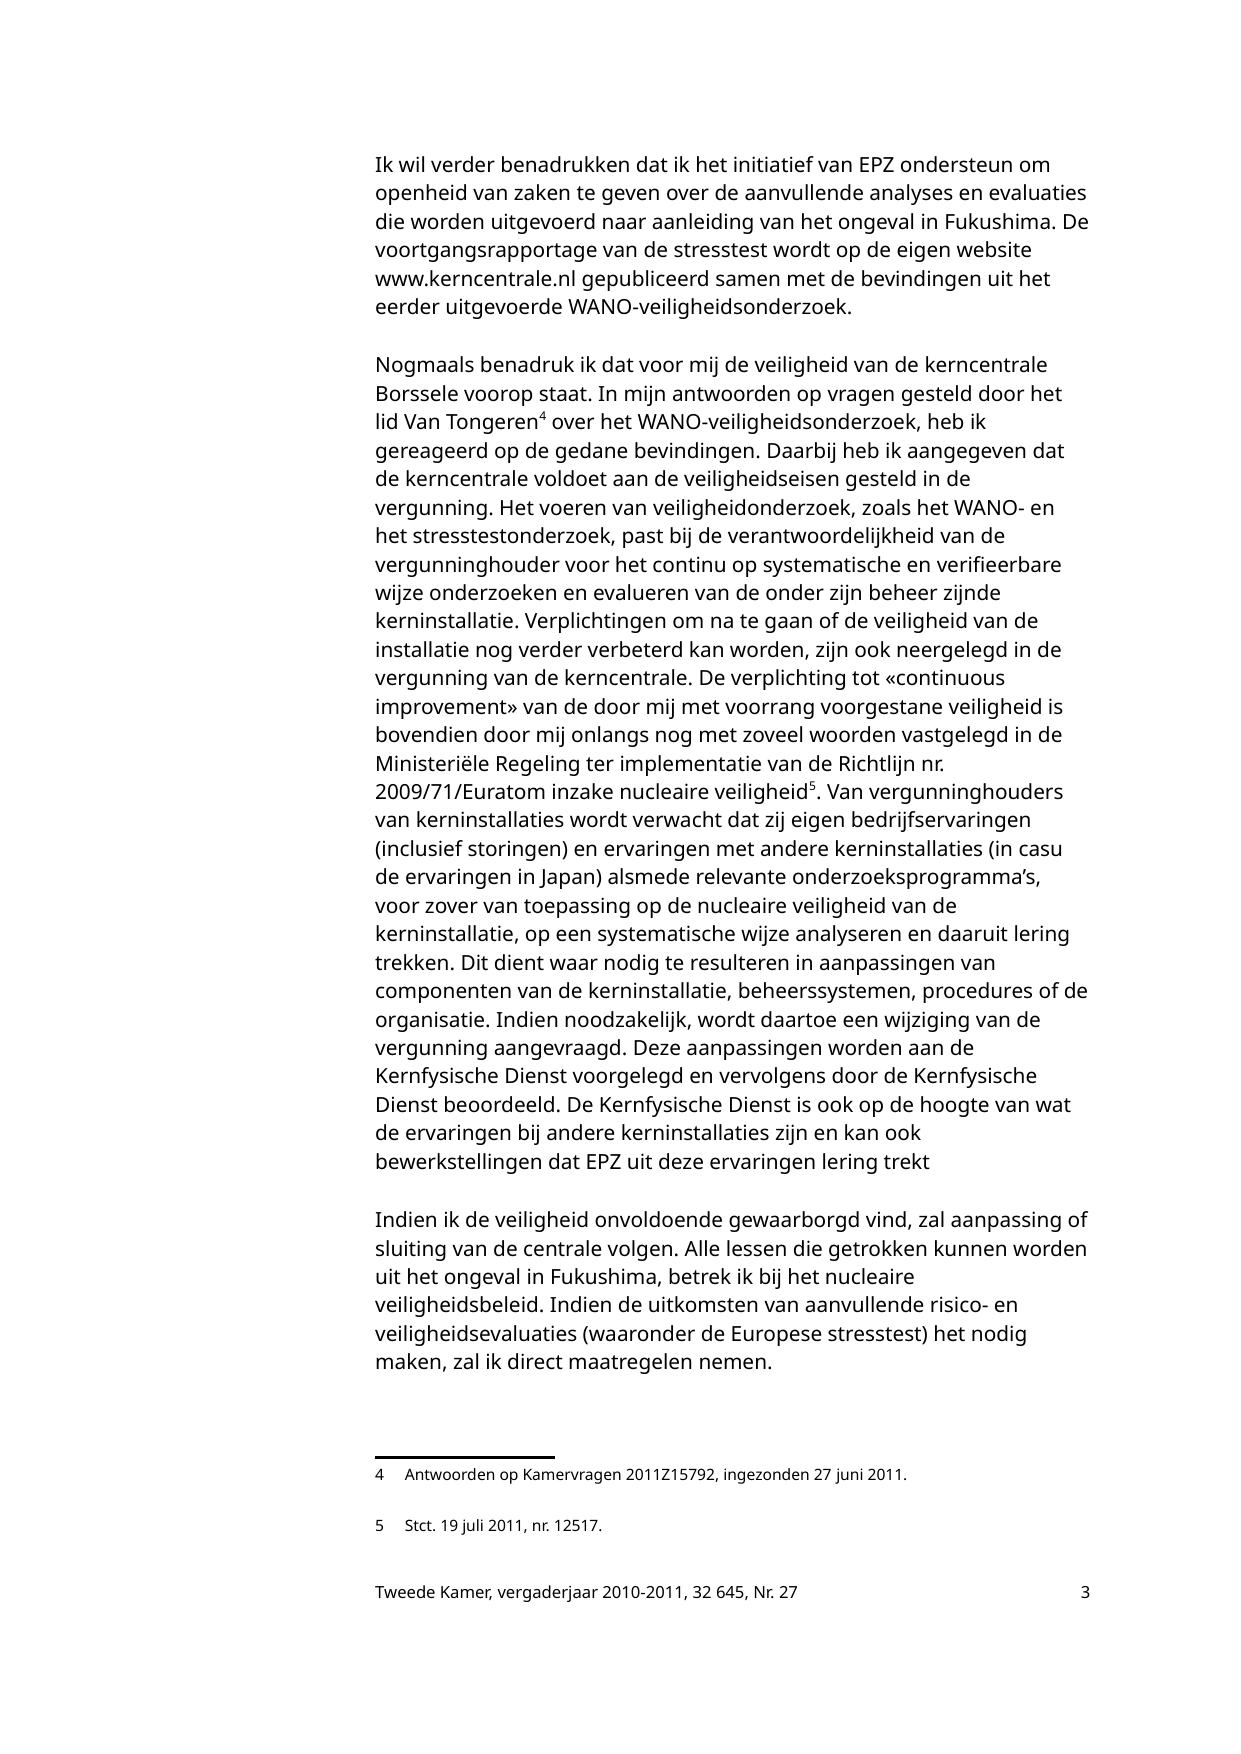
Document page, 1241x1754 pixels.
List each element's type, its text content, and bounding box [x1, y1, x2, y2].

text Antwoorden op Kamervragen 2011Z15792, ingezonden 27 juni 2011. [375, 1449, 1090, 1478]
text Stct. 19 juli 2011, nr. 12517. [375, 1508, 1090, 1536]
text Nogmaals benadruk ik dat voor mij de veiligheid van de kerncentrale Borssele voorop staat. In mijn antwoorden op vragen gesteld door het lid Van Tongeren over het WANO-veiligheidsonderzoek, heb ik gereageerd op de gedane bevindingen. Daarbij heb ik aangegeven dat de kerncentrale voldoet aan de veiligheidseisen gesteld in de vergunning. Het voeren van veiligheidonderzoek, zoals het WANO- en het stresstestonderzoek, past bij de verantwoordelijkheid van de vergunninghouder voor het continu op systematische en verifieerbare wijze onderzoeken en evalueren van de onder zijn beheer zijnde kerninstallatie. Verplichtingen om na te gaan of de veiligheid van de installatie nog verder verbeterd kan worden, zijn ook neergelegd in de vergunning van de kerncentrale. De verplichting tot «continuous improvement» van de door mij met voorrang voorgestane veiligheid is bovendien door mij onlangs nog met zoveel woorden vastgelegd in de Ministeriële Regeling ter implementatie van de Richtlijn nr. 2009/71/Euratom inzake nucleaire veiligheid. Van vergunninghouders van kerninstallaties wordt verwacht dat zij eigen bedrijfservaringen (inclusief storingen) en ervaringen met andere kerninstallaties (in casu de ervaringen in Japan) alsmede relevante onderzoeksprogramma’s, voor zover van toepassing op de nucleaire veiligheid van de kerninstallatie, op een systematische wijze analyseren en daaruit lering trekken. Dit dient waar nodig te resulteren in aanpassingen van componenten van de kerninstallatie, beheerssystemen, procedures of de organisatie. Indien noodzakelijk, wordt daartoe een wijziging van de vergunning aangevraagd. Deze aanpassingen worden aan de Kernfysische Dienst voorgelegd en vervolgens door de Kernfysische Dienst beoordeeld. De Kernfysische Dienst is ook op de hoogte van wat de ervaringen bij andere kerninstallaties zijn en kan ook bewerkstellingen dat EPZ uit deze ervaringen lering trekt [375, 351, 1090, 1175]
text Indien ik de veiligheid onvoldoende gewaarborgd vind, zal aanpassing of sluiting van de centrale volgen. Alle lessen die getrokken kunnen worden uit het ongeval in Fukushima, betrek ik bij het nucleaire veiligheidsbeleid. Indien de uitkomsten van aanvullende risico- en veiligheidsevaluaties (waaronder de Europese stresstest) het nodig maken, zal ik direct maatregelen nemen. [375, 1205, 1090, 1376]
text Ik wil verder benadrukken dat ik het initiatief van EPZ ondersteun om openheid van zaken te geven over de aanvullende analyses en evaluaties die worden uitgevoerd naar aanleiding van het ongeval in Fukushima. De voortgangsrapportage van de stresstest wordt op de eigen website www.kerncentrale.nl gepubliceerd samen met de bevindingen uit het eerder uitgevoerde WANO-veiligheidsonderzoek. [375, 150, 1090, 321]
